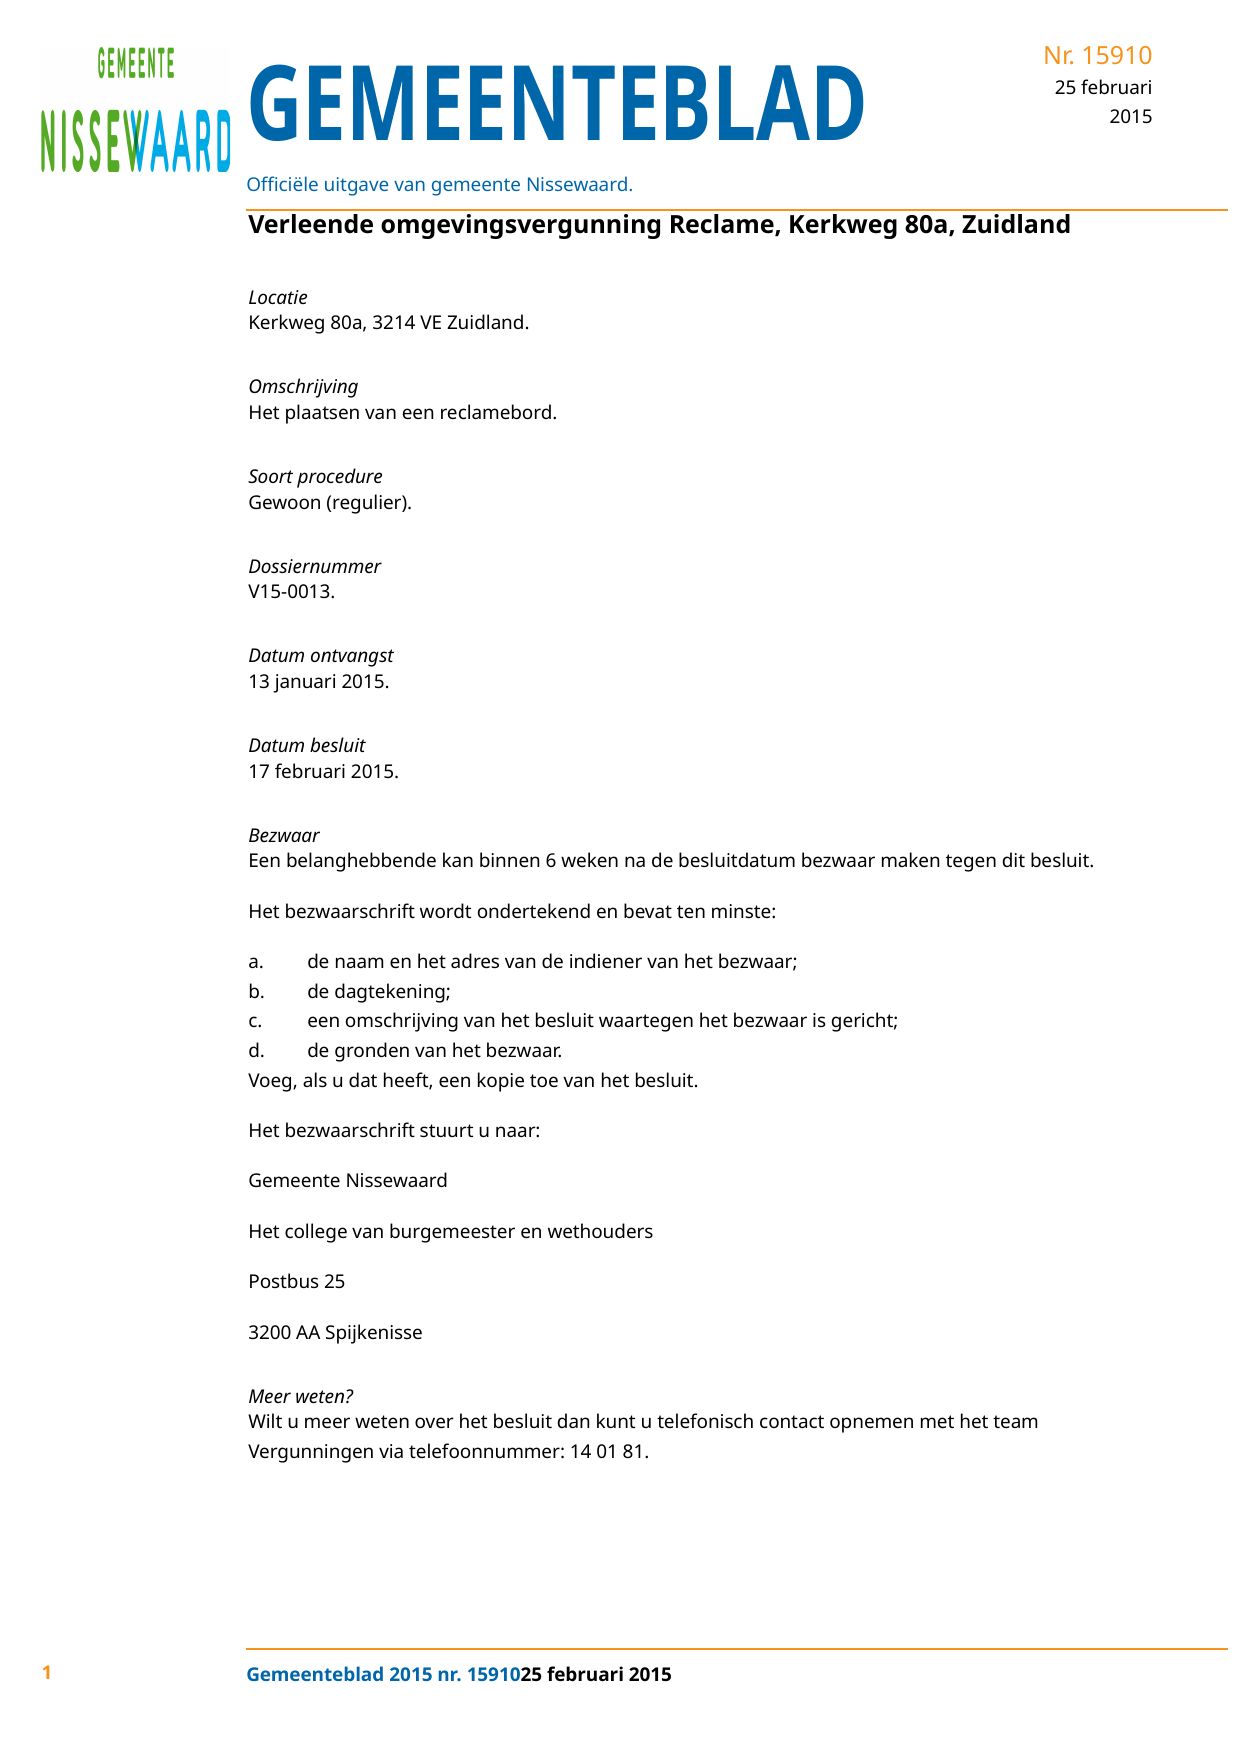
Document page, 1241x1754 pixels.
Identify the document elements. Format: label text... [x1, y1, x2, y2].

text Meer weten? [248, 1383, 1152, 1409]
text Postbus 25 [248, 1268, 1152, 1294]
text Kerkweg 80a, 3214 VE Zuidland. [248, 309, 1152, 335]
text Gewoon (regulier). [248, 489, 1152, 515]
list een omschrijving van het besluit waartegen het bezwaar is gericht; [248, 1008, 1152, 1033]
text 13 januari 2015. [248, 668, 1152, 694]
text Datum ontvangst [248, 643, 1152, 668]
text Verleende omgevingsvergunning Reclame, Kerkweg 80a, Zuidland [248, 211, 1152, 241]
picture [41, 47, 231, 172]
text Gemeente Nissewaard [248, 1168, 1152, 1193]
text Het plaatsen van een reclamebord. [248, 399, 1152, 425]
text Soort procedure [248, 463, 1152, 489]
text Locatie [248, 284, 1152, 309]
list de gronden van het bezwaar. [248, 1037, 1152, 1063]
text Een belanghebbende kan binnen 6 weken na de besluitdatum bezwaar maken tegen dit besluit. [248, 848, 1152, 873]
text Voeg, als u dat heeft, een kopie toe van het besluit. [248, 1067, 1152, 1093]
text Het bezwaarschrift stuurt u naar: [248, 1117, 1152, 1143]
text Omschrijving [248, 373, 1152, 399]
picture [201, 122, 206, 138]
picture [200, 151, 206, 172]
text 3200 AA Spijkenisse [248, 1319, 1152, 1345]
text Datum besluit [248, 732, 1152, 758]
picture [222, 122, 227, 160]
text Het college van burgemeester en wethouders [248, 1218, 1152, 1244]
text Bezwaar [248, 822, 1152, 848]
picture [154, 157, 165, 172]
text Wilt u meer weten over het besluit dan kunt u telefonisch contact opnemen met het team Vergunningen via telefoonnummer: 14 01 81. [248, 1409, 1152, 1464]
text V15-0013. [248, 579, 1152, 604]
text 17 februari 2015. [248, 758, 1152, 784]
picture [176, 157, 187, 172]
list de naam en het adres van de indiener van het bezwaar; [248, 948, 1152, 974]
text Dossiernummer [248, 553, 1152, 579]
list de dagtekening; [248, 978, 1152, 1004]
text Het bezwaarschrift wordt ondertekend en bevat ten minste: [248, 898, 1152, 924]
